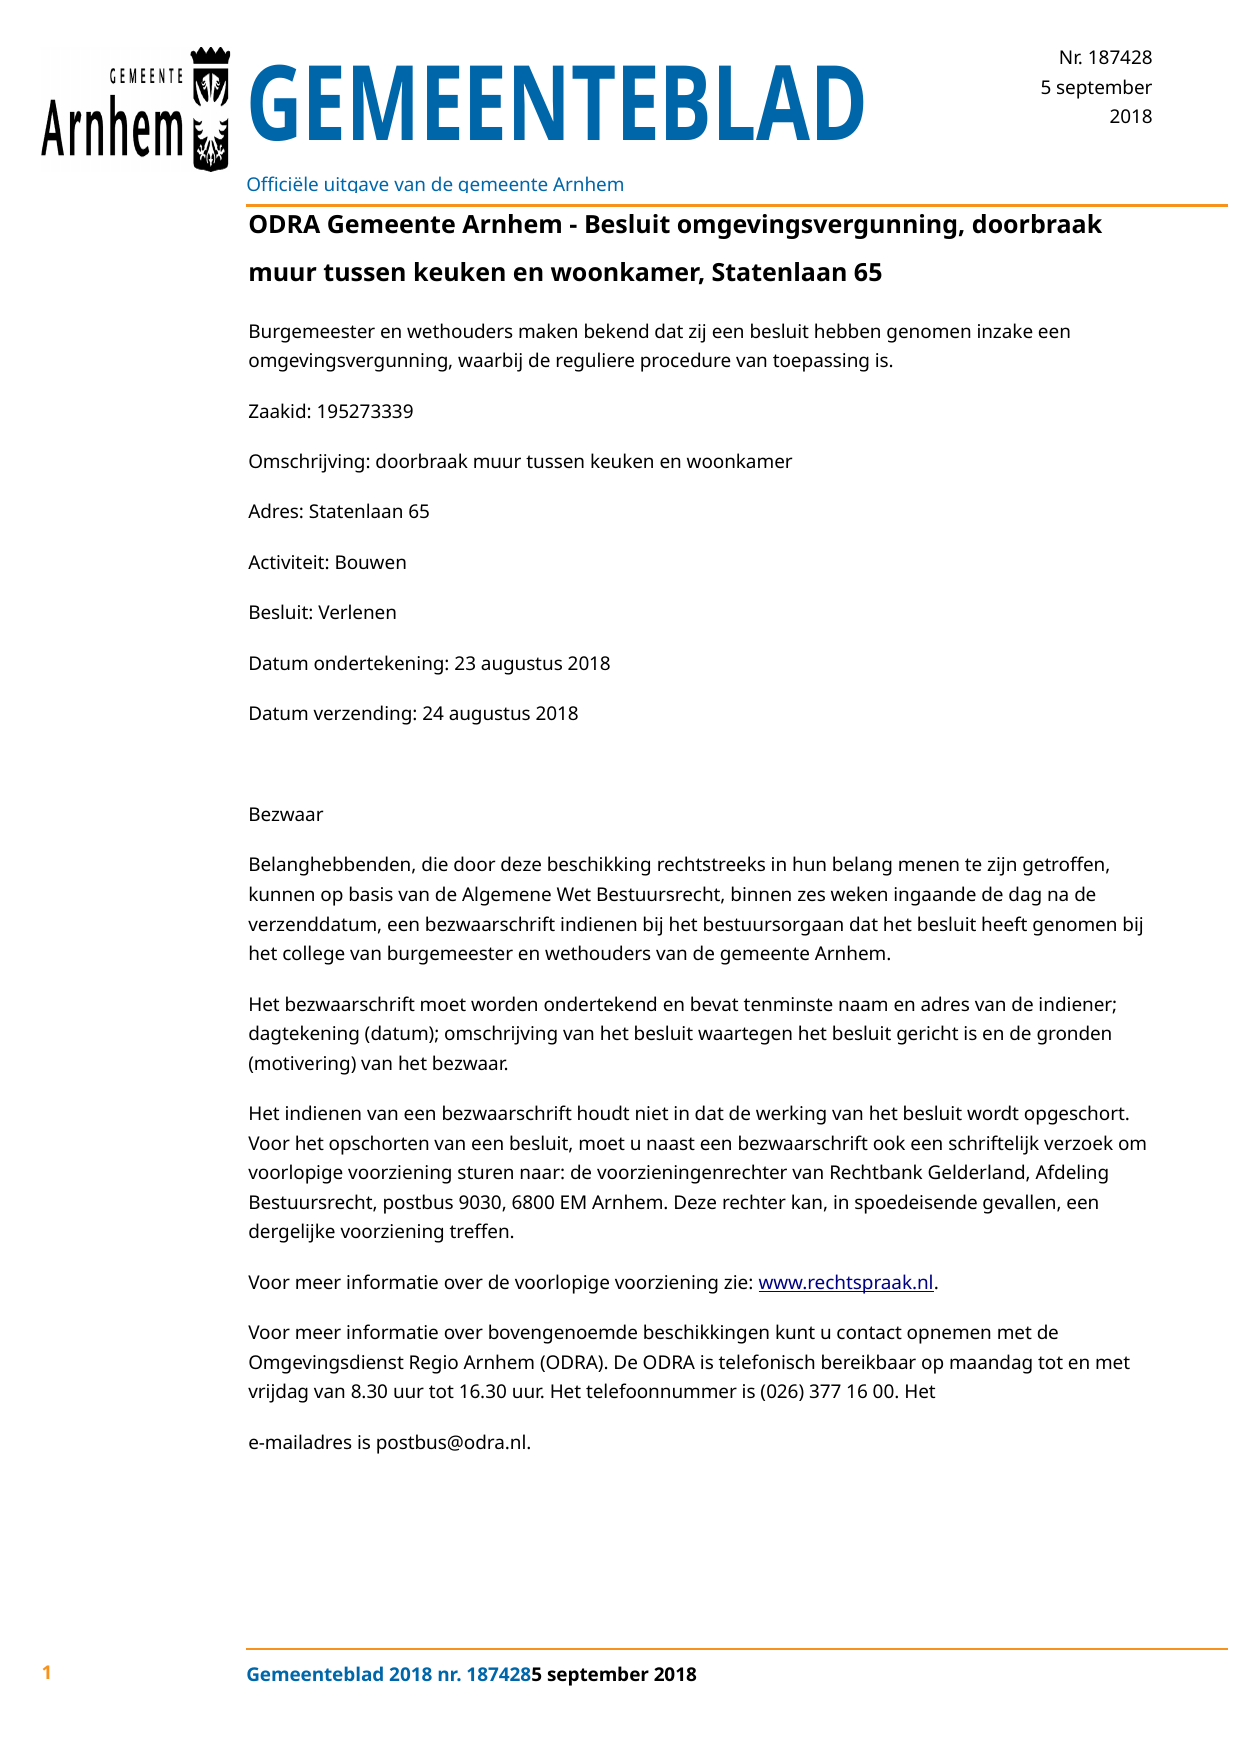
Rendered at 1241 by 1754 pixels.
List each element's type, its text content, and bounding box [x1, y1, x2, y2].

text Belanghebbenden, die door deze beschikking rechtstreeks in hun belang menen te zijn getroffen, kunnen op basis van de Algemene Wet Bestuursrecht, binnen zes weken ingaande de dag na de verzenddatum, een bezwaarschrift indienen bij het bestuursorgaan dat het besluit heeft genomen bij het college van burgemeester en wethouders van de gemeente Arnhem. [248, 852, 1152, 966]
text Datum ondertekening: 23 augustus 2018 [248, 650, 1152, 676]
text Het indienen van een bezwaarschrift houdt niet in dat de werking van het besluit wordt opgeschort. Voor het opschorten van een besluit, moet u naast een bezwaarschrift ook een schriftelijk verzoek om voorlopige voorziening sturen naar: de voorzieningenrechter van Rechtbank Gelderland, Afdeling Bestuursrecht, postbus 9030, 6800 EM Arnhem. Deze rechter kan, in spoedeisende gevallen, een dergelijke voorziening treffen. [248, 1100, 1152, 1244]
text Omschrijving: doorbraak muur tussen keuken en woonkamer [248, 448, 1152, 474]
text Voor meer informatie over de voorlopige voorziening zie: www.rechtspraak.nl. [248, 1269, 1152, 1295]
text Datum verzending: 24 augustus 2018 [248, 700, 1152, 726]
text Bezwaar [248, 801, 1152, 827]
text Activiteit: Bouwen [248, 549, 1152, 575]
text Adres: Statenlaan 65 [248, 499, 1152, 524]
text Burgemeester en wethouders maken bekend dat zij een besluit hebben genomen inzake een omgevingsvergunning, waarbij de reguliere procedure van toepassing is. [248, 318, 1152, 373]
text Zaakid: 195273339 [248, 398, 1152, 424]
text Besluit: Verlenen [248, 599, 1152, 625]
text ODRA Gemeente Arnhem - Besluit omgevingsvergunning, doorbraak muur tussen keuken en woonkamer, Statenlaan 65 [248, 207, 1152, 288]
picture [41, 47, 231, 172]
text Het bezwaarschrift moet worden ondertekend en bevat tenminste naam en adres van de indiener; dagtekening (datum); omschrijving van het besluit waartegen het besluit gericht is en de gronden (motivering) van het bezwaar. [248, 991, 1152, 1076]
text Voor meer informatie over bovengenoemde beschikkingen kunt u contact opnemen met de Omgevingsdienst Regio Arnhem (ODRA). De ODRA is telefonisch bereikbaar op maandag tot en met vrijdag van 8.30 uur tot 16.30 uur. Het telefoonnummer is (026) 377 16 00. Het [248, 1319, 1152, 1404]
text e-mailadres is postbus@odra.nl. [248, 1429, 1152, 1455]
